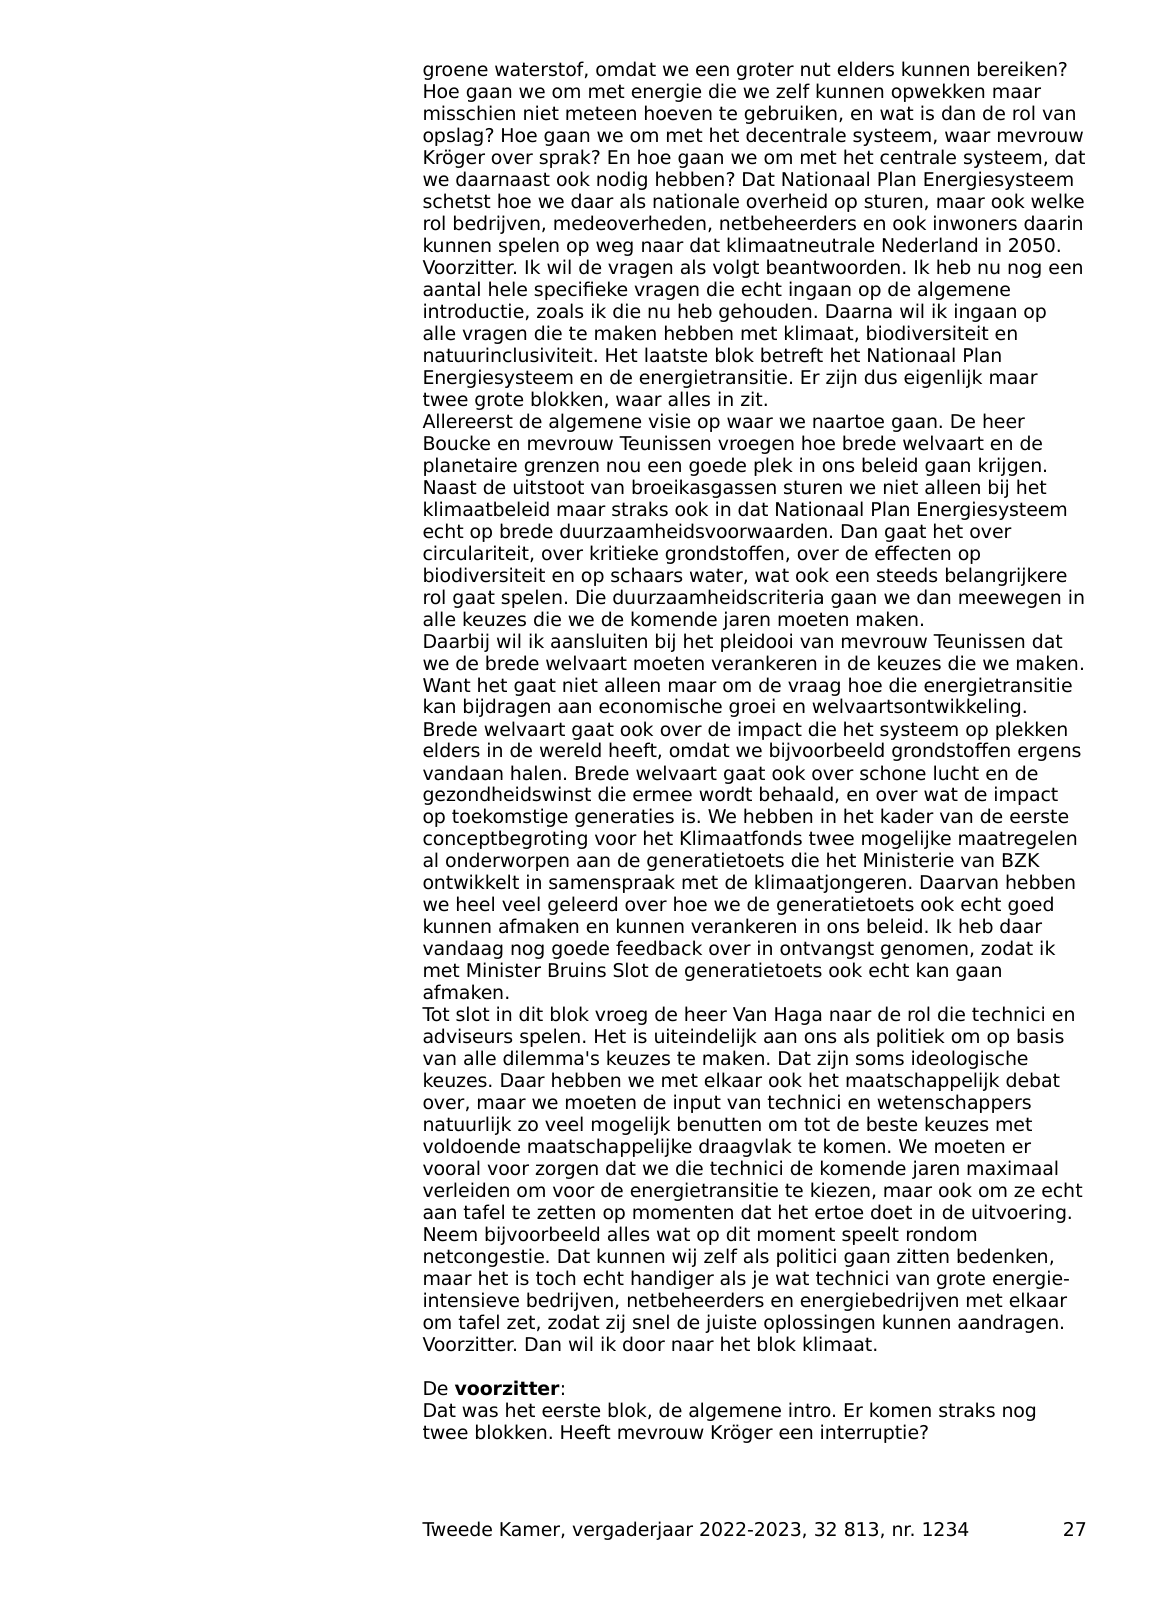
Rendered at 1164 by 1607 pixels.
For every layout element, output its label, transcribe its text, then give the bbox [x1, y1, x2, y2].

text Voorzitter. Dan wil ik door naar het blok klimaat. [422, 1334, 1087, 1356]
text Tot slot in dit blok vroeg de heer Van Haga naar de rol die technici en adviseurs spelen. Het is uiteindelijk aan ons als politiek om op basis van alle dilemma's keuzes te maken. Dat zijn soms ideologische keuzes. Daar hebben we met elkaar ook het maatschappelijk debat over, maar we moeten de input van technici en wetenschappers natuurlijk zo veel mogelijk benutten om tot de beste keuzes met voldoende maatschappelijke draagvlak te komen. We moeten er vooral voor zorgen dat we die technici de komende jaren maximaal verleiden om voor de energietransitie te kiezen, maar ook om ze echt aan tafel te zetten op momenten dat het ertoe doet in de uitvoering. Neem bijvoorbeeld alles wat op dit moment speelt rondom netcongestie. Dat kunnen wij zelf als politici gaan zitten bedenken, maar het is toch echt handiger als je wat technici van grote energie-intensieve bedrijven, netbeheerders en energiebedrijven met elkaar om tafel zet, zodat zij snel de juiste oplossingen kunnen aandragen. [422, 1004, 1087, 1334]
text De voorzitter: [422, 1378, 1087, 1400]
text Allereerst de algemene visie op waar we naartoe gaan. De heer Boucke en mevrouw Teunissen vroegen hoe brede welvaart en de planetaire grenzen nou een goede plek in ons beleid gaan krijgen. Naast de uitstoot van broeikasgassen sturen we niet alleen bij het klimaatbeleid maar straks ook in dat Nationaal Plan Energiesysteem echt op brede duurzaamheidsvoorwaarden. Dan gaat het over circulariteit, over kritieke grondstoffen, over de effecten op biodiversiteit en op schaars water, wat ook een steeds belangrijkere rol gaat spelen. Die duurzaamheidscriteria gaan we dan meewegen in alle keuzes die we de komende jaren moeten maken. [422, 411, 1087, 631]
text groene waterstof, omdat we een groter nut elders kunnen bereiken? Hoe gaan we om met energie die we zelf kunnen opwekken maar misschien niet meteen hoeven te gebruiken, en wat is dan de rol van opslag? Hoe gaan we om met het decentrale systeem, waar mevrouw Kröger over sprak? En hoe gaan we om met het centrale systeem, dat we daarnaast ook nodig hebben? Dat Nationaal Plan Energiesysteem schetst hoe we daar als nationale overheid op sturen, maar ook welke rol bedrijven, medeoverheden, netbeheerders en ook inwoners daarin kunnen spelen op weg naar dat klimaatneutrale Nederland in 2050. [422, 59, 1087, 257]
text Voorzitter. Ik wil de vragen als volgt beantwoorden. Ik heb nu nog een aantal hele specifieke vragen die echt ingaan op de algemene introductie, zoals ik die nu heb gehouden. Daarna wil ik ingaan op alle vragen die te maken hebben met klimaat, biodiversiteit en natuurinclusiviteit. Het laatste blok betreft het Nationaal Plan Energiesysteem en de energietransitie. Er zijn dus eigenlijk maar twee grote blokken, waar alles in zit. [422, 257, 1087, 411]
text Daarbij wil ik aansluiten bij het pleidooi van mevrouw Teunissen dat we de brede welvaart moeten verankeren in de keuzes die we maken. Want het gaat niet alleen maar om de vraag hoe die energietransitie kan bijdragen aan economische groei en welvaartsontwikkeling. Brede welvaart gaat ook over de impact die het systeem op plekken elders in de wereld heeft, omdat we bijvoorbeeld grondstoffen ergens vandaan halen. Brede welvaart gaat ook over schone lucht en de gezondheidswinst die ermee wordt behaald, en over wat de impact op toekomstige generaties is. We hebben in het kader van de eerste conceptbegroting voor het Klimaatfonds twee mogelijke maatregelen al onderworpen aan de generatietoets die het Ministerie van BZK ontwikkelt in samenspraak met de klimaatjongeren. Daarvan hebben we heel veel geleerd over hoe we de generatietoets ook echt goed kunnen afmaken en kunnen verankeren in ons beleid. Ik heb daar vandaag nog goede feedback over in ontvangst genomen, zodat ik met Minister Bruins Slot de generatietoets ook echt kan gaan afmaken. [422, 631, 1087, 1004]
text Dat was het eerste blok, de algemene intro. Er komen straks nog twee blokken. Heeft mevrouw Kröger een interruptie? [422, 1400, 1087, 1444]
